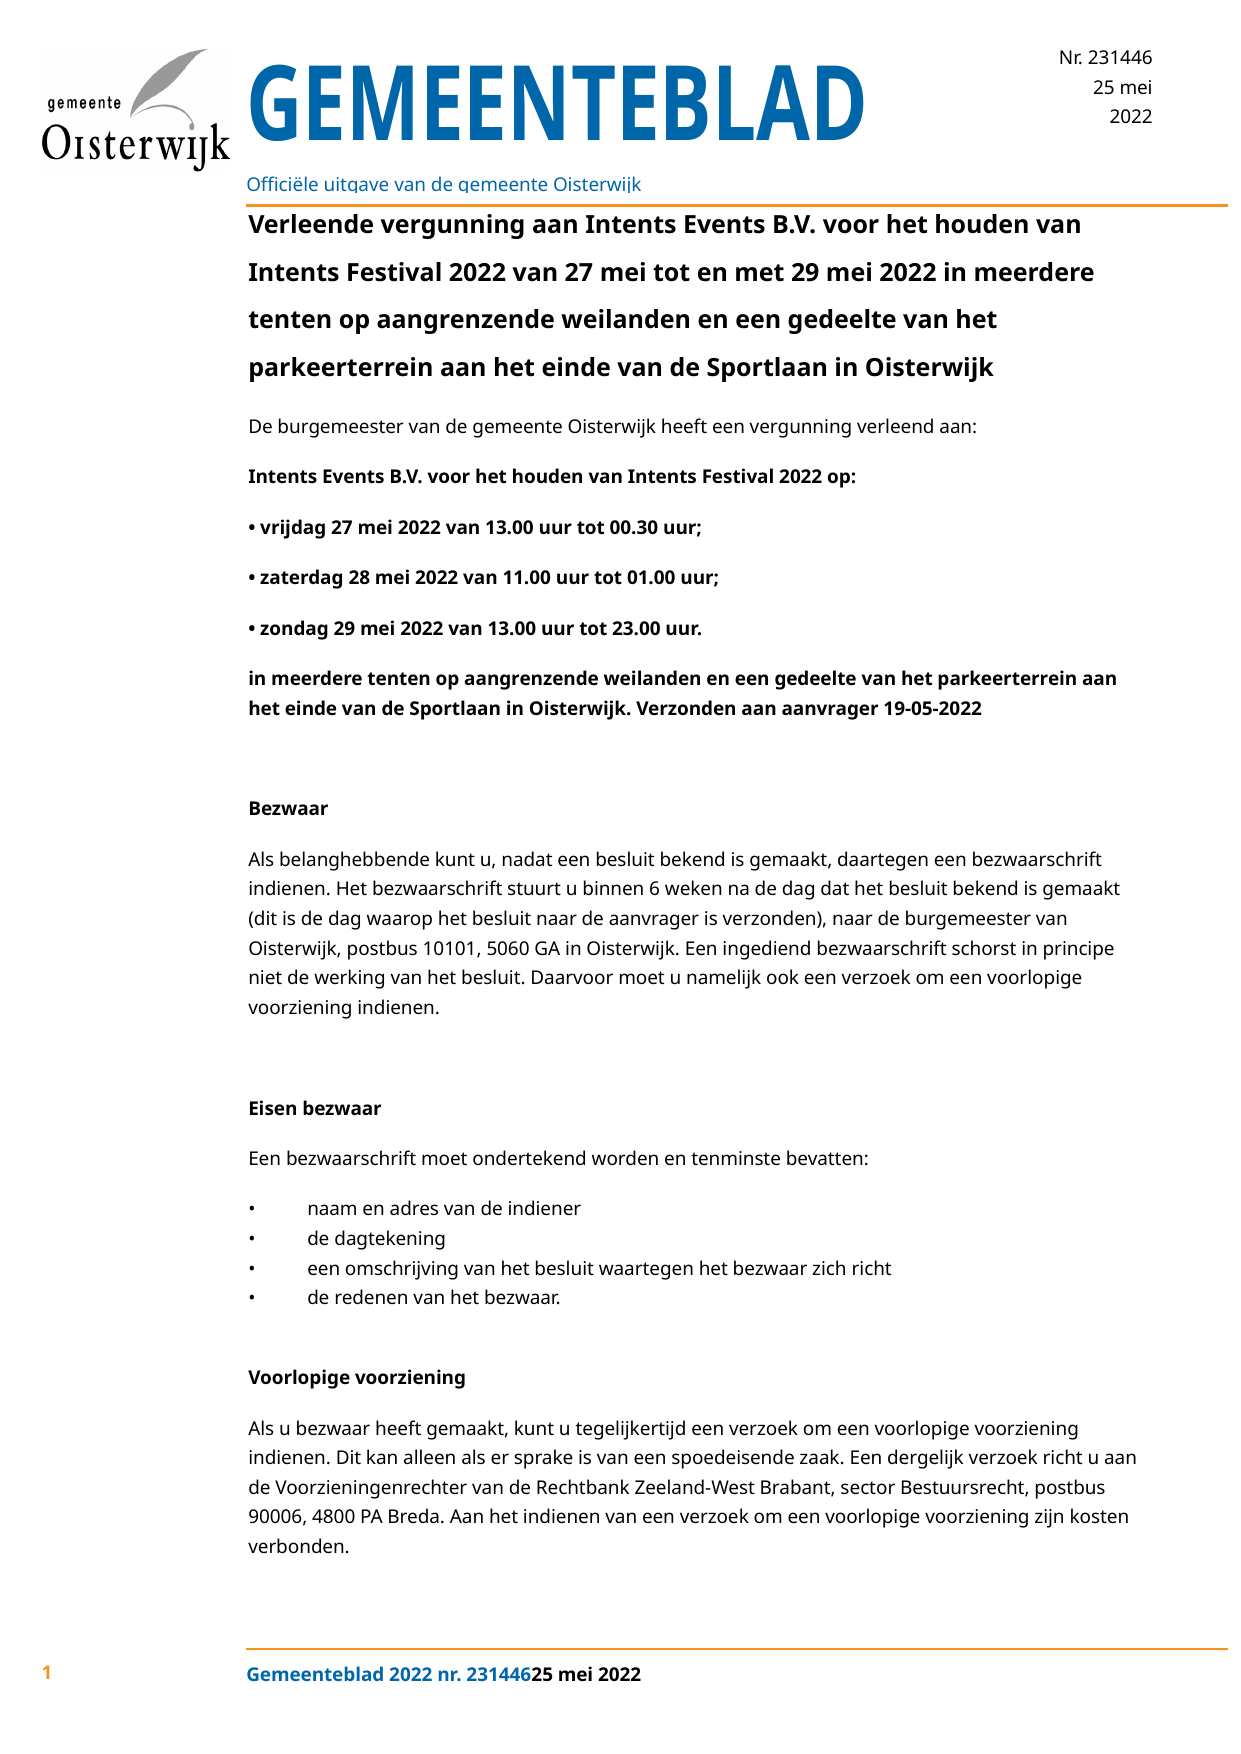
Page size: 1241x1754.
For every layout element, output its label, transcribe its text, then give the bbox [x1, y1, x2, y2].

text • vrijdag 27 mei 2022 van 13.00 uur tot 00.30 uur; [248, 514, 1152, 540]
list naam en adres van de indiener [248, 1196, 1152, 1221]
text • zaterdag 28 mei 2022 van 11.00 uur tot 01.00 uur; [248, 564, 1152, 590]
picture [41, 47, 231, 172]
text Voorlopige voorziening [248, 1364, 1152, 1390]
text Als u bezwaar heeft gemaakt, kunt u tegelijkertijd een verzoek om een voorlopige voorziening indienen. Dit kan alleen als er sprake is van een spoedeisende zaak. Een dergelijk verzoek richt u aan de Voorzieningenrechter van de Rechtbank Zeeland-West Brabant, sector Bestuursrecht, postbus 90006, 4800 PA Breda. Aan het indienen van een verzoek om een voorlopige voorziening zijn kosten verbonden. [248, 1415, 1152, 1559]
text Als belanghebbende kunt u, nadat een besluit bekend is gemaakt, daartegen een bezwaarschrift indienen. Het bezwaarschrift stuurt u binnen 6 weken na de dag dat het besluit bekend is gemaakt (dit is de dag waarop het besluit naar de aanvrager is verzonden), naar de burgemeester van Oisterwijk, postbus 10101, 5060 GA in Oisterwijk. Een ingediend bezwaarschrift schorst in principe niet de werking van het besluit. Daarvoor moet u namelijk ook een verzoek om een voorlopige voorziening indienen. [248, 846, 1152, 1020]
list een omschrijving van het besluit waartegen het bezwaar zich richt [248, 1255, 1152, 1281]
text De burgemeester van de gemeente Oisterwijk heeft een vergunning verleend aan: [248, 413, 1152, 439]
list de dagtekening [248, 1225, 1152, 1251]
text Een bezwaarschrift moet ondertekend worden en tenminste bevatten: [248, 1145, 1152, 1171]
text Eisen bezwaar [248, 1095, 1152, 1121]
list de redenen van het bezwaar. [248, 1284, 1152, 1310]
text • zondag 29 mei 2022 van 13.00 uur tot 23.00 uur. [248, 615, 1152, 641]
text Verleende vergunning aan Intents Events B.V. voor het houden van Intents Festival 2022 van 27 mei tot en met 29 mei 2022 in meerdere tenten op aangrenzende weilanden en een gedeelte van het parkeerterrein aan het einde van de Sportlaan in Oisterwijk [248, 207, 1152, 384]
text in meerdere tenten op aangrenzende weilanden en een gedeelte van het parkeerterrein aan het einde van de Sportlaan in Oisterwijk. Verzonden aan aanvrager 19-05-2022 [248, 665, 1152, 721]
text Bezwaar [248, 796, 1152, 821]
text Intents Events B.V. voor het houden van Intents Festival 2022 op: [248, 463, 1152, 489]
